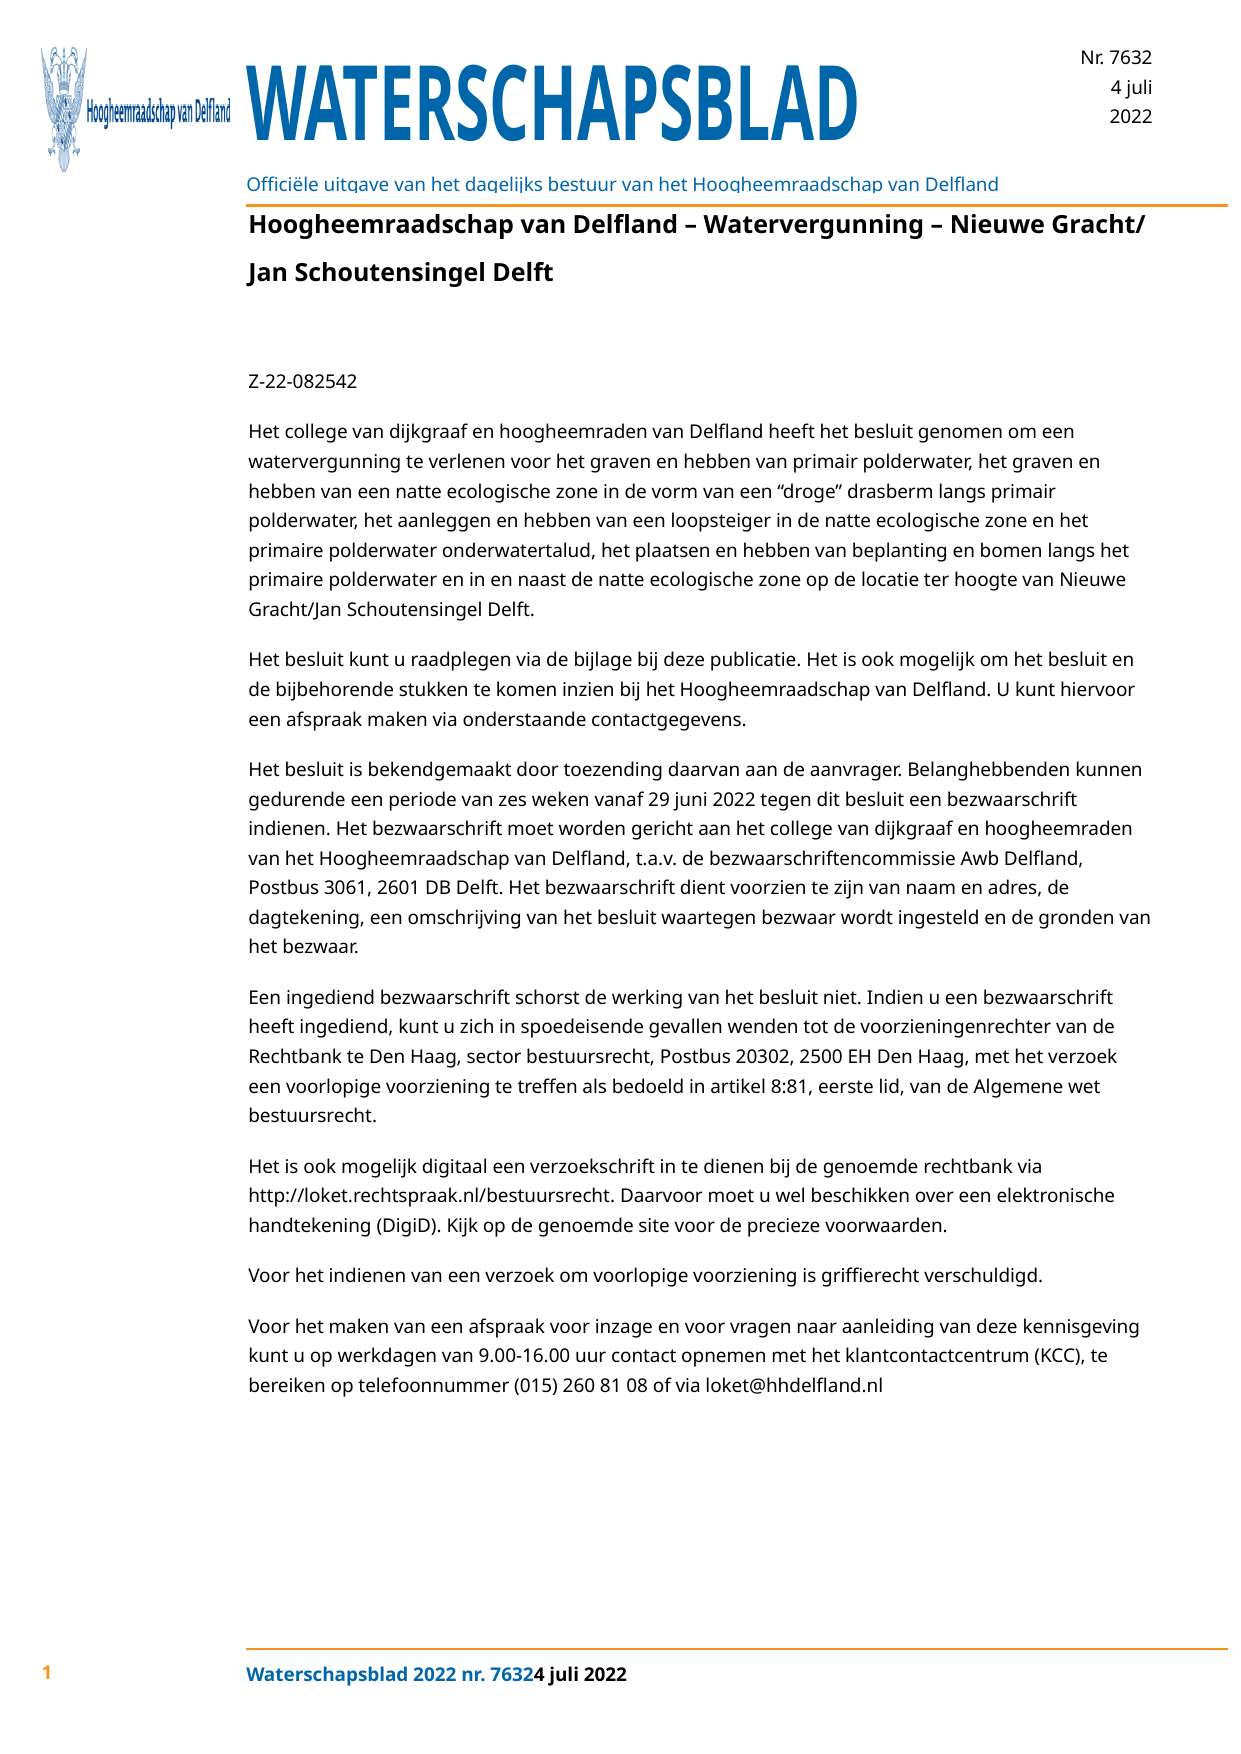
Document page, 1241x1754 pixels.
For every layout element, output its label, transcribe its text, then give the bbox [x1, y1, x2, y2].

text Voor het indienen van een verzoek om voorlopige voorziening is griffierecht verschuldigd. [248, 1262, 1152, 1288]
text Voor het maken van een afspraak voor inzage en voor vragen naar aanleiding van deze kennisgeving kunt u op werkdagen van 9.00-16.00 uur contact opnemen met het klantcontactcentrum (KCC), te bereiken op telefoonnummer (015) 260 81 08 of via loket@hhdelfland.nl [248, 1313, 1152, 1398]
text Hoogheemraadschap van Delfland – Watervergunning – Nieuwe Gracht/ Jan Schoutensingel Delft [248, 207, 1152, 288]
text Z-22-082542 [248, 368, 1152, 394]
text Het besluit kunt u raadplegen via de bijlage bij deze publicatie. Het is ook mogelijk om het besluit en de bijbehorende stukken te komen inzien bij het Hoogheemraadschap van Delfland. U kunt hiervoor een afspraak maken via onderstaande contactgegevens. [248, 647, 1152, 732]
text Het college van dijkgraaf en hoogheemraden van Delfland heeft het besluit genomen om een watervergunning te verlenen voor het graven en hebben van primair polderwater, het graven en hebben van een natte ecologische zone in de vorm van een “droge” drasberm langs primair polderwater, het aanleggen en hebben van een loopsteiger in de natte ecologische zone en het primaire polderwater onderwatertalud, het plaatsen en hebben van beplanting en bomen langs het primaire polderwater en in en naast de natte ecologische zone op de locatie ter hoogte van Nieuwe Gracht/Jan Schoutensingel Delft. [248, 419, 1152, 622]
text Het besluit is bekendgemaakt door toezending daarvan aan de aanvrager. Belanghebbenden kunnen gedurende een periode van zes weken vanaf 29 juni 2022 tegen dit besluit een bezwaarschrift indienen. Het bezwaarschrift moet worden gericht aan het college van dijkgraaf en hoogheemraden van het Hoogheemraadschap van Delfland, t.a.v. de bezwaarschriftencommissie Awb Delfland, Postbus 3061, 2601 DB Delft. Het bezwaarschrift dient voorzien te zijn van naam en adres, de dagtekening, een omschrijving van het besluit waartegen bezwaar wordt ingesteld en de gronden van het bezwaar. [248, 756, 1152, 959]
text Een ingediend bezwaarschrift schorst de werking van het besluit niet. Indien u een bezwaarschrift heeft ingediend, kunt u zich in spoedeisende gevallen wenden tot de voorzieningenrechter van de Rechtbank te Den Haag, sector bestuursrecht, Postbus 20302, 2500 EH Den Haag, met het verzoek een voorlopige voorziening te treffen als bedoeld in artikel 8:81, eerste lid, van de Algemene wet bestuursrecht. [248, 984, 1152, 1128]
text Het is ook mogelijk digitaal een verzoekschrift in te dienen bij de genoemde rechtbank via http://loket.rechtspraak.nl/bestuursrecht. Daarvoor moet u wel beschikken over een elektronische handtekening (DigiD). Kijk op de genoemde site voor de precieze voorwaarden. [248, 1153, 1152, 1238]
picture [41, 47, 231, 172]
